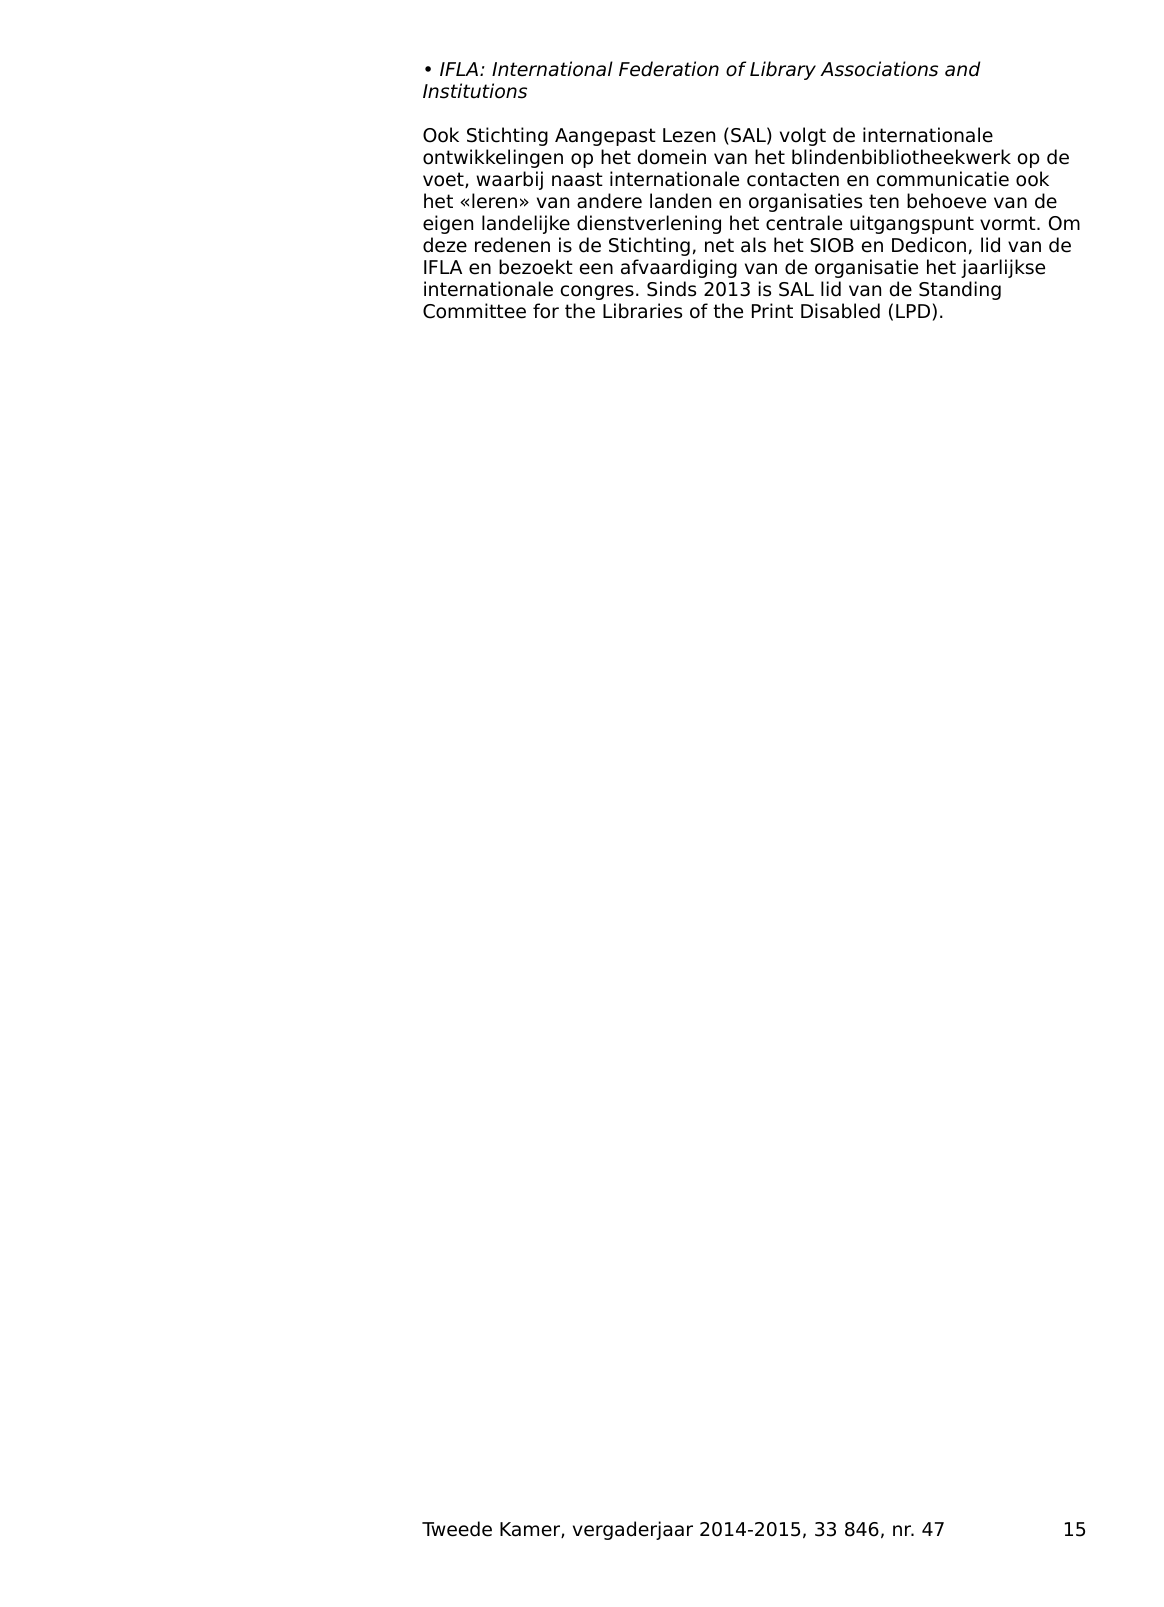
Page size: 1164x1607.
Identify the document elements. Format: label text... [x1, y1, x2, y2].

subtitle • IFLA: International Federation of Library Associations and Institutions [422, 59, 1087, 103]
text Ook Stichting Aangepast Lezen (SAL) volgt de internationale ontwikkelingen op het domein van het blindenbibliotheekwerk op de voet, waarbij naast internationale contacten en communicatie ook het «leren» van andere landen en organisaties ten behoeve van de eigen landelijke dienstverlening het centrale uitgangspunt vormt. Om deze redenen is de Stichting, net als het SIOB en Dedicon, lid van de IFLA en bezoekt een afvaardiging van de organisatie het jaarlijkse internationale congres. Sinds 2013 is SAL lid van de Standing Committee for the Libraries of the Print Disabled (LPD). [422, 125, 1087, 323]
